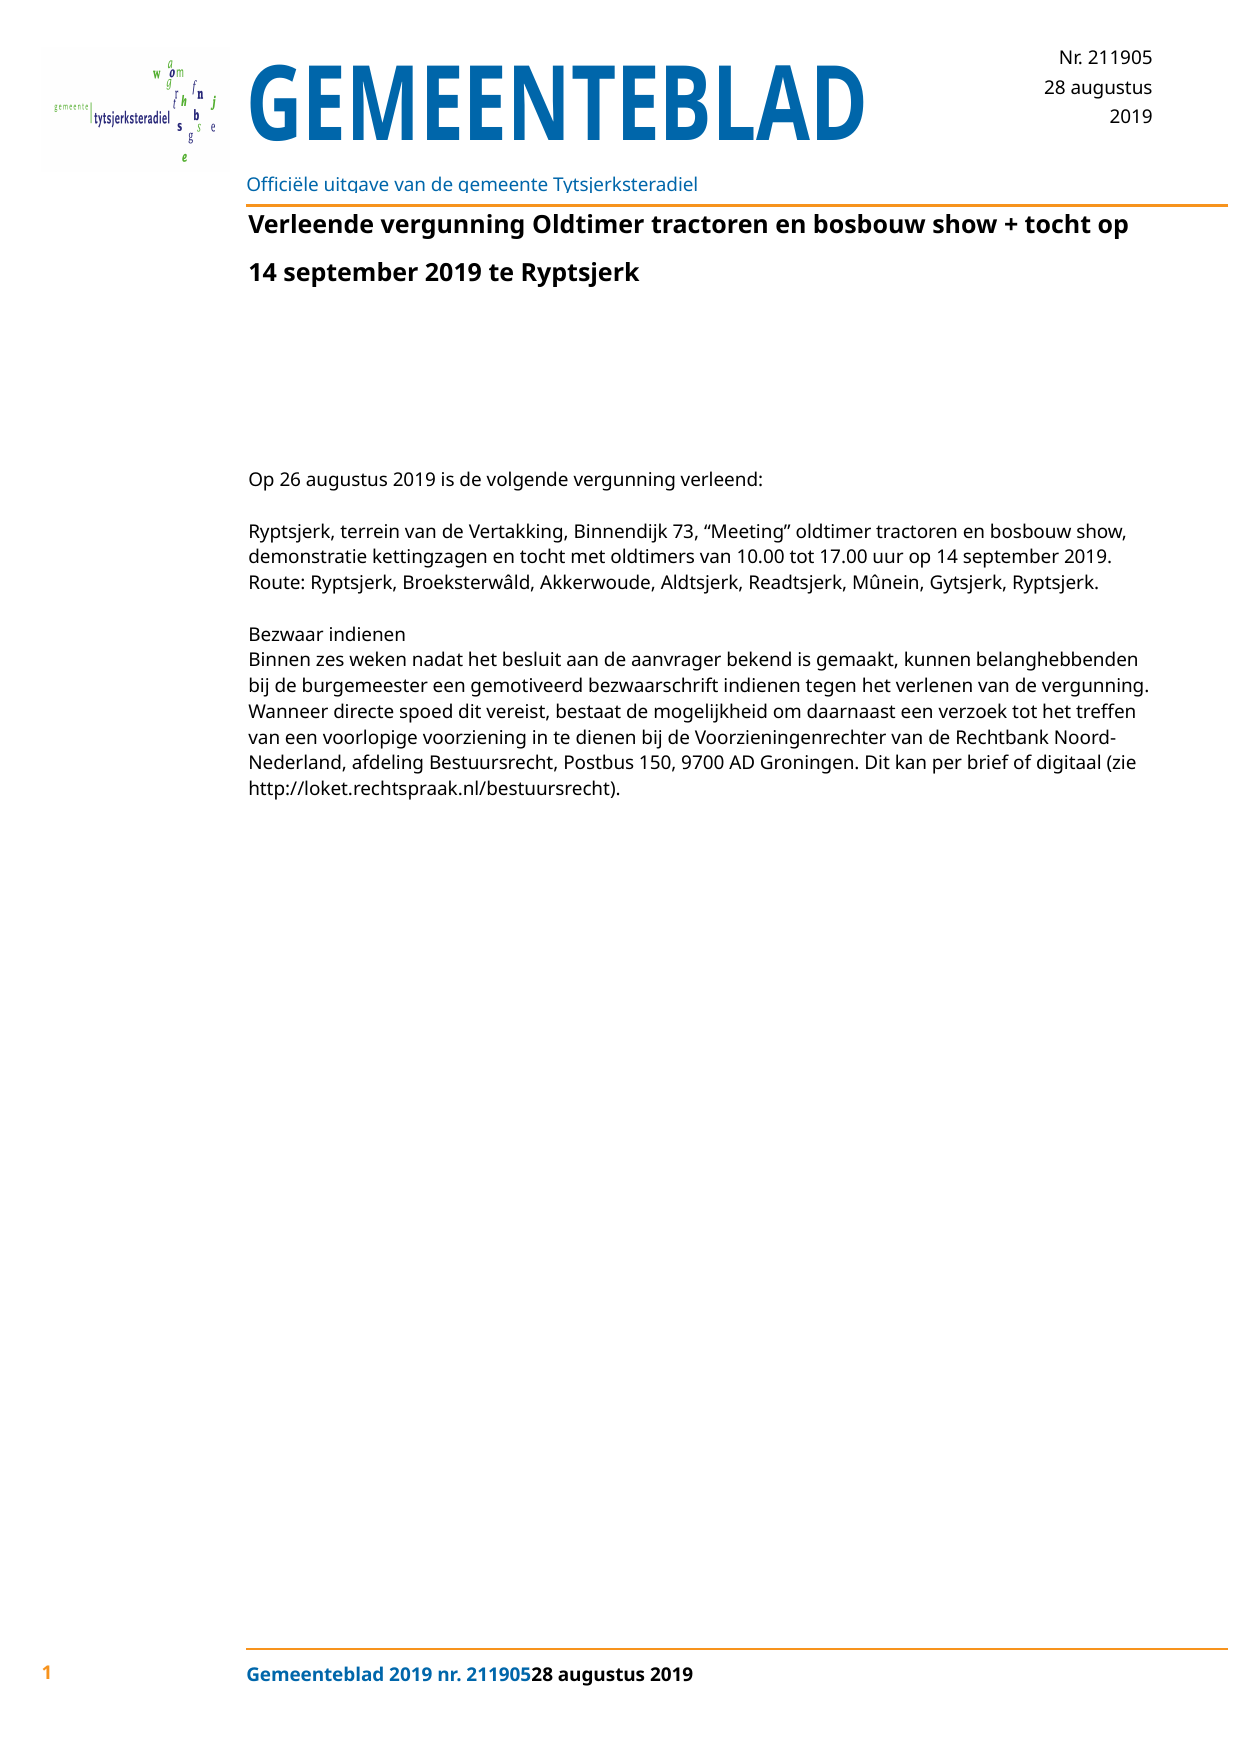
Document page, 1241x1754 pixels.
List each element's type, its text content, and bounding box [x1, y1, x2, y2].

picture [41, 47, 231, 172]
text Verleende vergunning Oldtimer tractoren en bosbouw show + tocht op 14 september 2019 te Ryptsjerk [248, 207, 1152, 288]
text Bezwaar indienen [248, 621, 1152, 647]
text Op 26 augustus 2019 is de volgende vergunning verleend: [248, 467, 1152, 492]
text Ryptsjerk, terrein van de Vertakking, Binnendijk 73, “Meeting” oldtimer tractoren en bosbouw show, demonstratie kettingzagen en tocht met oldtimers van 10.00 tot 17.00 uur op 14 september 2019. Route: Ryptsjerk, Broeksterwâld, Akkerwoude, Aldtsjerk, Readtsjerk, Mûnein, Gytsjerk, Ryptsjerk. [248, 518, 1152, 595]
text Binnen zes weken nadat het besluit aan de aanvrager bekend is gemaakt, kunnen belanghebbenden bij de burgemeester een gemotiveerd bezwaarschrift indienen tegen het verlenen van de vergunning. Wanneer directe spoed dit vereist, bestaat de mogelijkheid om daarnaast een verzoek tot het treffen van een voorlopige voorziening in te dienen bij de Voorzieningenrechter van de Rechtbank Noord-Nederland, afdeling Bestuursrecht, Postbus 150, 9700 AD Groningen. Dit kan per brief of digitaal (zie http://loket.rechtspraak.nl/bestuursrecht). [248, 647, 1152, 801]
